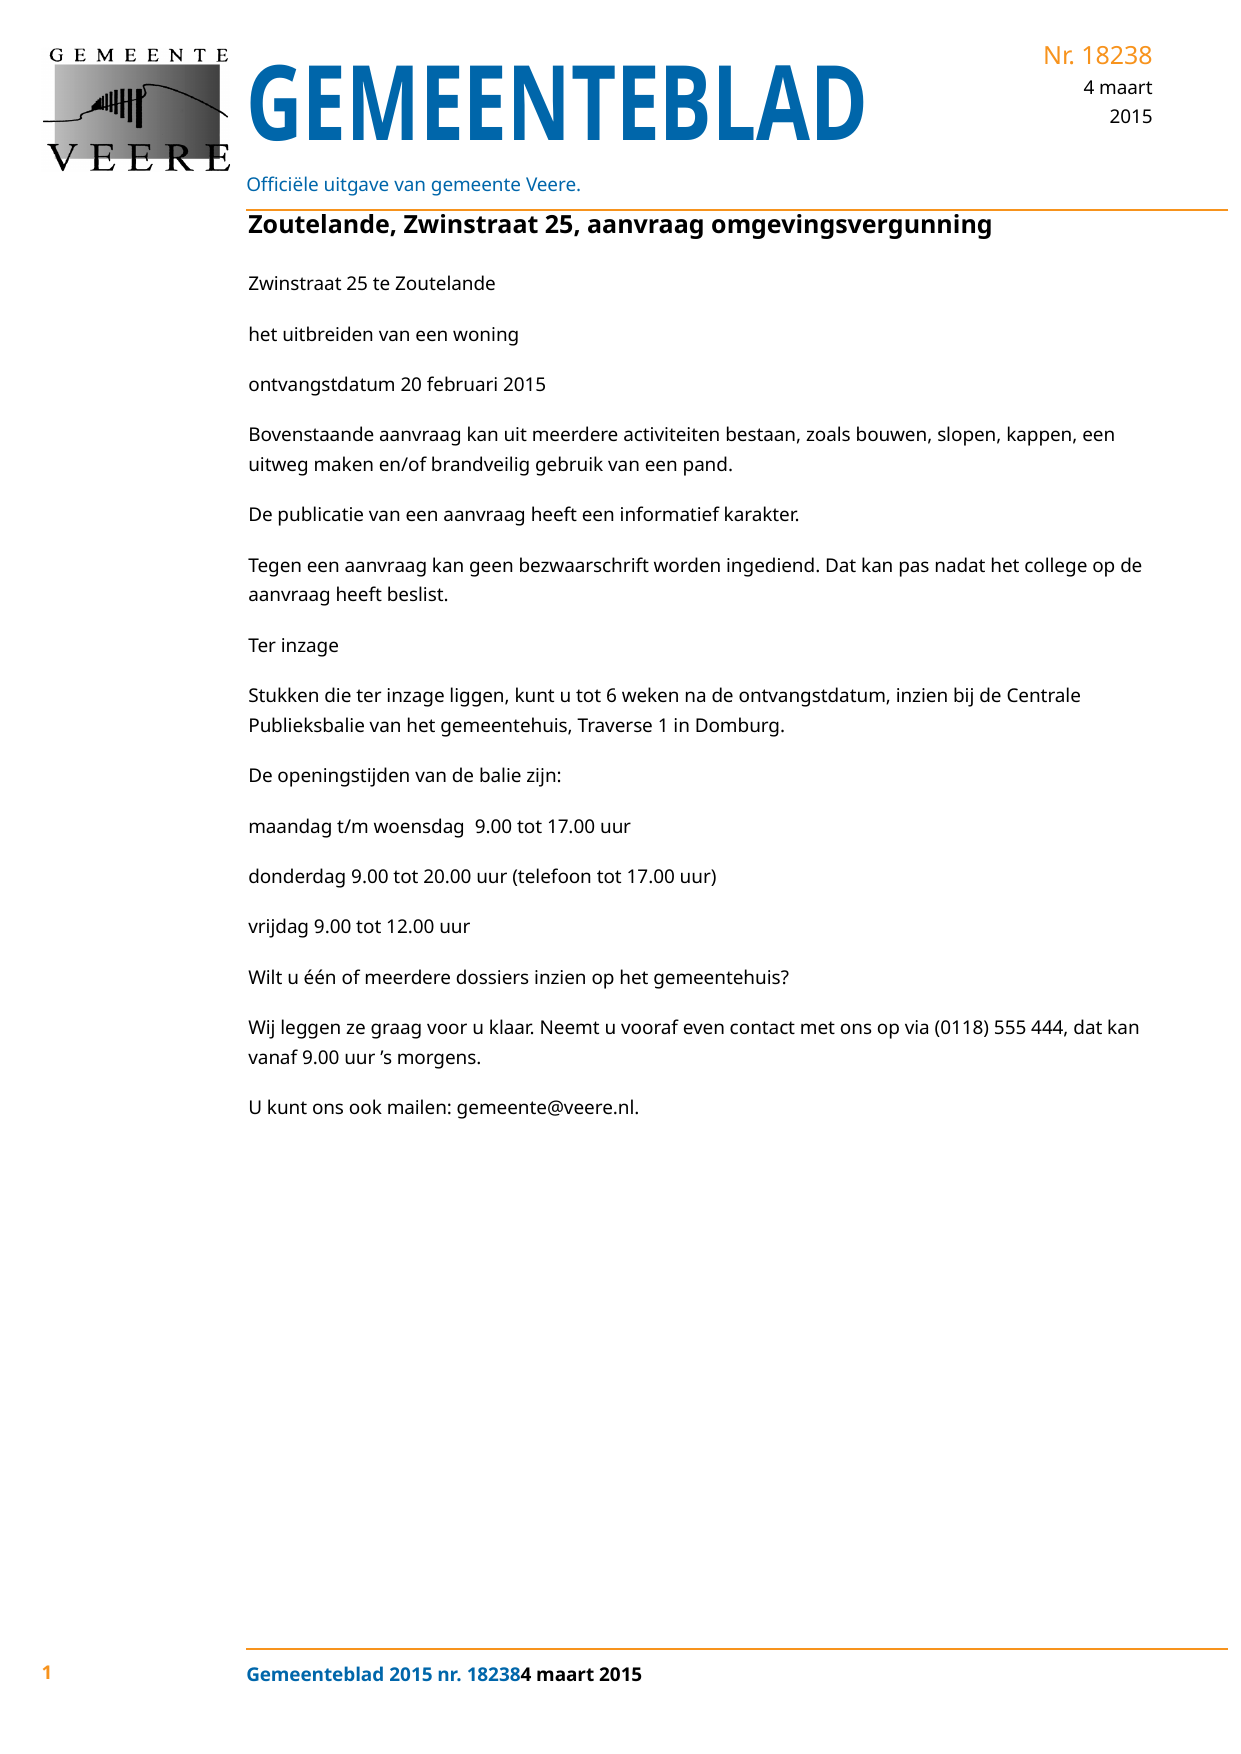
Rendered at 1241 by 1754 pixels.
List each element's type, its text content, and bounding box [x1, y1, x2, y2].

text De openingstijden van de balie zijn: [248, 762, 1152, 788]
text U kunt ons ook mailen: gemeente@veere.nl. [248, 1094, 1152, 1120]
text Zwinstraat 25 te Zoutelande [248, 270, 1152, 296]
text het uitbreiden van een woning [248, 321, 1152, 346]
text maandag t/m woensdag 9.00 tot 17.00 uur [248, 813, 1152, 838]
text Bovenstaande aanvraag kan uit meerdere activiteiten bestaan, zoals bouwen, slopen, kappen, een uitweg maken en/of brandveilig gebruik van een pand. [248, 422, 1152, 477]
text Stukken die ter inzage liggen, kunt u tot 6 weken na de ontvangstdatum, inzien bij de Centrale Publieksbalie van het gemeentehuis, Traverse 1 in Domburg. [248, 682, 1152, 738]
picture [41, 47, 231, 172]
text donderdag 9.00 tot 20.00 uur (telefoon tot 17.00 uur) [248, 863, 1152, 889]
text vrijdag 9.00 tot 12.00 uur [248, 914, 1152, 939]
text Zoutelande, Zwinstraat 25, aanvraag omgevingsvergunning [248, 211, 1152, 241]
text Wilt u één of meerdere dossiers inzien op het gemeentehuis? [248, 964, 1152, 990]
text Ter inzage [248, 632, 1152, 658]
text ontvangstdatum 20 februari 2015 [248, 371, 1152, 397]
text Tegen een aanvraag kan geen bezwaarschrift worden ingediend. Dat kan pas nadat het college op de aanvraag heeft beslist. [248, 552, 1152, 607]
text De publicatie van een aanvraag heeft een informatief karakter. [248, 502, 1152, 527]
text Wij leggen ze graag voor u klaar. Neemt u vooraf even contact met ons op via (0118) 555 444, dat kan vanaf 9.00 uur ’s morgens. [248, 1014, 1152, 1070]
